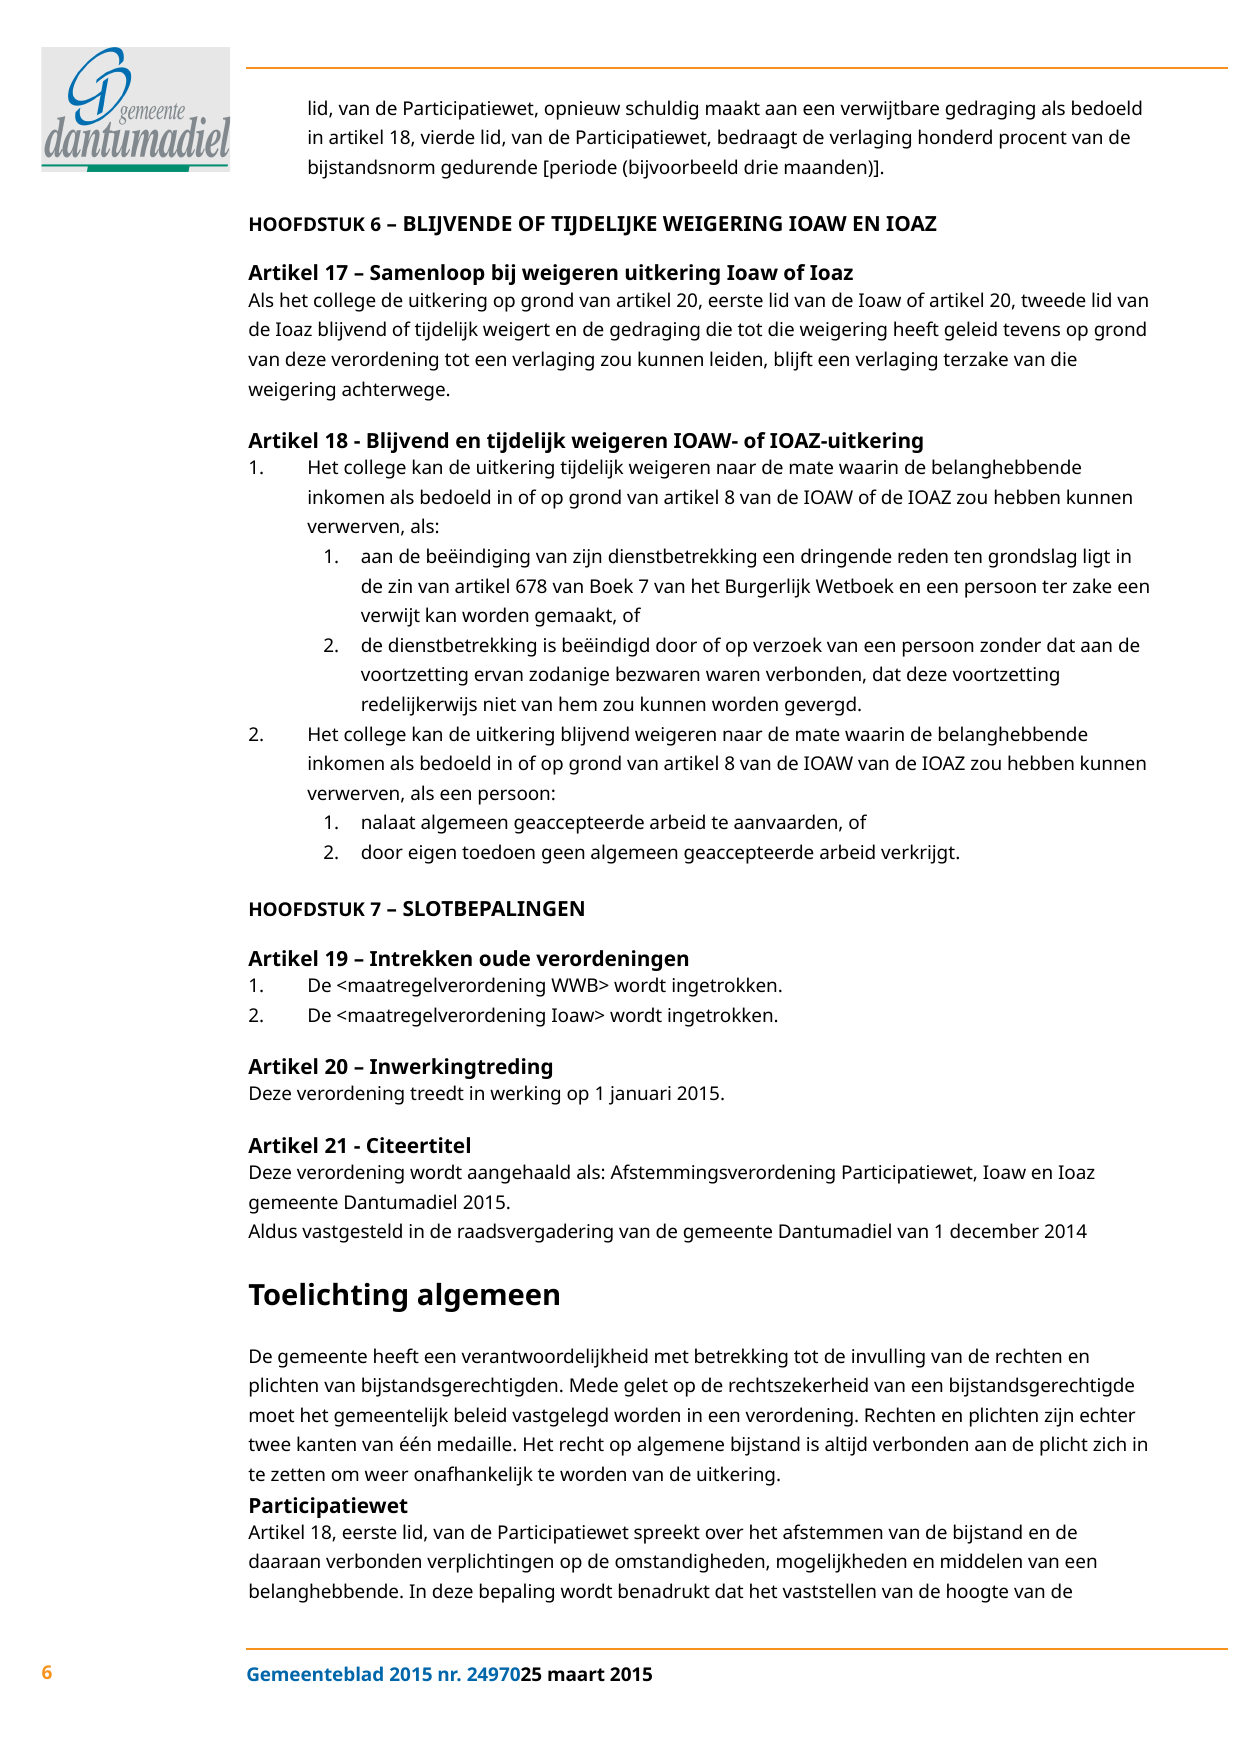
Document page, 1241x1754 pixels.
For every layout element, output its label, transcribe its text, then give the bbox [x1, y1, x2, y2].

list nalaat algemeen geaccepteerde arbeid te aanvaarden, of [323, 809, 1152, 835]
text Toelichting algemeen [248, 1274, 1152, 1314]
list Het college kan de uitkering tijdelijk weigeren naar de mate waarin de belanghebbende inkomen als bedoeld in of op grond van artikel 8 van de IOAW of de IOAZ zou hebben kunnen verwerven, als: [248, 454, 1152, 539]
list de dienstbetrekking is beëindigd door of op verzoek van een persoon zonder dat aan de voortzetting ervan zodanige bezwaren waren verbonden, dat deze voortzetting redelijkerwijs niet van hem zou kunnen worden gevergd. [323, 632, 1152, 717]
text HOOFDSTUK 7 – SLOTBEPALINGEN [248, 894, 1152, 923]
text De gemeente heeft een verantwoordelijkheid met betrekking tot de invulling van de rechten en plichten van bijstandsgerechtigden. Mede gelet op de rechtszekerheid van een bijstandsgerechtigde moet het gemeentelijk beleid vastgelegd worden in een verordening. Rechten en plichten zijn echter twee kanten van één medaille. Het recht op algemene bijstand is altijd verbonden aan de plicht zich in te zetten om weer onafhankelijk te worden van de uitkering. [248, 1343, 1152, 1487]
list lid, van de Participatiewet, opnieuw schuldig maakt aan een verwijtbare gedraging als bedoeld in artikel 18, vierde lid, van de Participatiewet, bedraagt de verlaging honderd procent van de bijstandsnorm gedurende [periode (bijvoorbeeld drie maanden)]. [248, 95, 1152, 180]
text Artikel 19 – Intrekken oude verordeningen [248, 944, 1152, 972]
text Deze verordening wordt aangehaald als: Afstemmingsverordening Participatiewet, Ioaw en Ioaz gemeente Dantumadiel 2015. [248, 1159, 1152, 1215]
text Aldus vastgesteld in de raadsvergadering van de gemeente Dantumadiel van 1 december 2014 [248, 1219, 1152, 1244]
list Het college kan de uitkering blijvend weigeren naar de mate waarin de belanghebbende inkomen als bedoeld in of op grond van artikel 8 van de IOAW van de IOAZ zou hebben kunnen verwerven, als een persoon: [248, 721, 1152, 806]
picture [41, 47, 231, 172]
text Artikel 18, eerste lid, van de Participatiewet spreekt over het afstemmen van de bijstand en de daaraan verbonden verplichtingen op de omstandigheden, mogelijkheden en middelen van een belanghebbende. In deze bepaling wordt benadrukt dat het vaststellen van de hoogte van de [248, 1519, 1152, 1604]
list aan de beëindiging van zijn dienstbetrekking een dringende reden ten grondslag ligt in de zin van artikel 678 van Boek 7 van het Burgerlijk Wetboek en een persoon ter zake een verwijt kan worden gemaakt, of [323, 543, 1152, 628]
text Artikel 18 - Blijvend en tijdelijk weigeren IOAW- of IOAZ-uitkering [248, 426, 1152, 454]
text Participatiewet [248, 1491, 1152, 1519]
list De <maatregelverordening Ioaw> wordt ingetrokken. [248, 1002, 1152, 1027]
list door eigen toedoen geen algemeen geaccepteerde arbeid verkrijgt. [323, 839, 1152, 865]
text Artikel 21 - Citeertitel [248, 1131, 1152, 1159]
text Artikel 20 – Inwerkingtreding [248, 1052, 1152, 1081]
list De <maatregelverordening WWB> wordt ingetrokken. [248, 972, 1152, 998]
text Artikel 17 – Samenloop bij weigeren uitkering Ioaw of Ioaz [248, 258, 1152, 287]
text Deze verordening treedt in werking op 1 januari 2015. [248, 1081, 1152, 1106]
text Als het college de uitkering op grond van artikel 20, eerste lid van de Ioaw of artikel 20, tweede lid van de Ioaz blijvend of tijdelijk weigert en de gedraging die tot die weigering heeft geleid tevens op grond van deze verordening tot een verlaging zou kunnen leiden, blijft een verlaging terzake van die weigering achterwege. [248, 287, 1152, 401]
text HOOFDSTUK 6 – BLIJVENDE OF TIJDELIJKE WEIGERING IOAW EN IOAZ [248, 209, 1152, 238]
